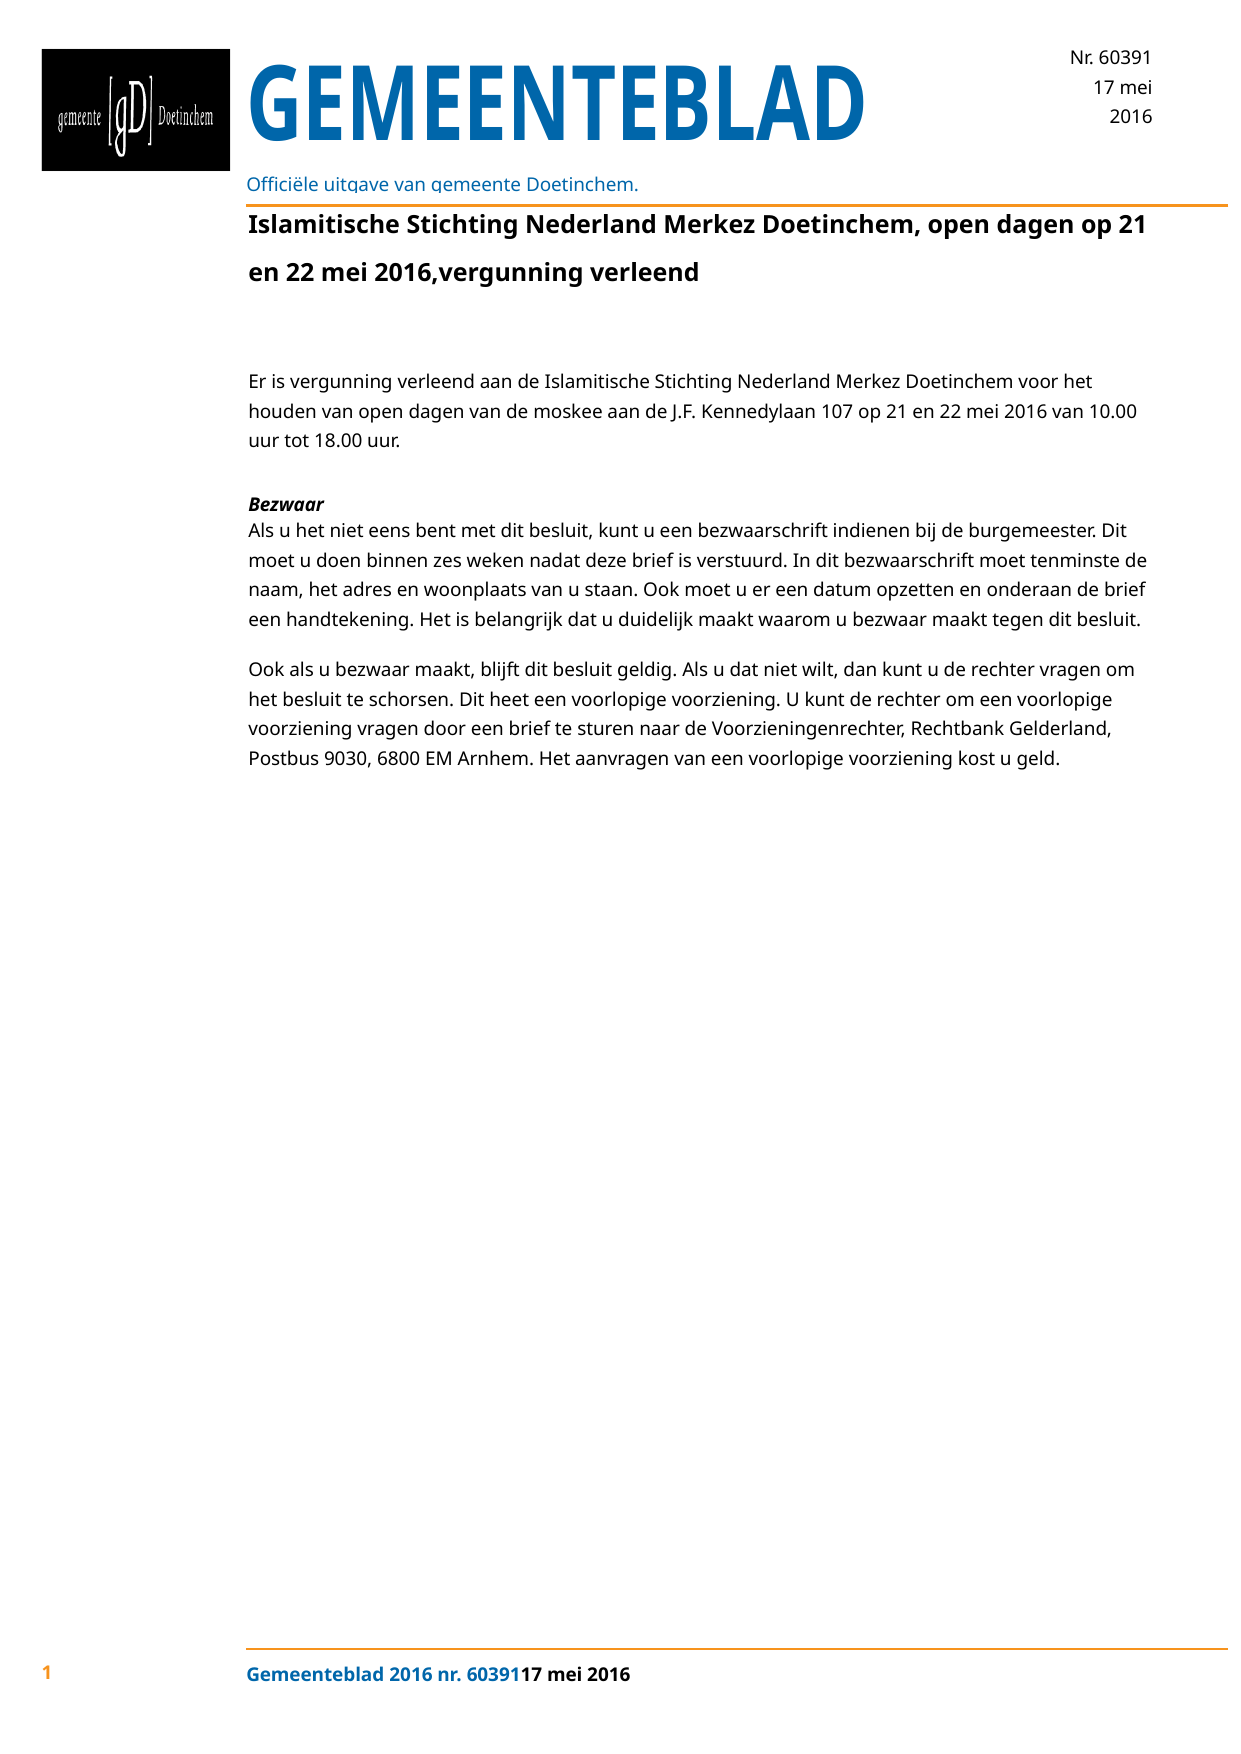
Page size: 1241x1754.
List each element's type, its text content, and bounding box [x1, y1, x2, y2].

picture [41, 47, 231, 172]
text Bezwaar [248, 491, 1152, 517]
text Er is vergunning verleend aan de Islamitische Stichting Nederland Merkez Doetinchem voor het houden van open dagen van de moskee aan de J.F. Kennedylaan 107 op 21 en 22 mei 2016 van 10.00 uur tot 18.00 uur. [248, 368, 1152, 453]
text Ook als u bezwaar maakt, blijft dit besluit geldig. Als u dat niet wilt, dan kunt u de rechter vragen om het besluit te schorsen. Dit heet een voorlopige voorziening. U kunt de rechter om een voorlopige voorziening vragen door een brief te sturen naar de Voorzieningenrechter, Rechtbank Gelderland, Postbus 9030, 6800 EM Arnhem. Het aanvragen van een voorlopige voorziening kost u geld. [248, 656, 1152, 771]
text Islamitische Stichting Nederland Merkez Doetinchem, open dagen op 21 en 22 mei 2016,vergunning verleend [248, 207, 1152, 288]
text Als u het niet eens bent met dit besluit, kunt u een bezwaarschrift indienen bij de burgemeester. Dit moet u doen binnen zes weken nadat deze brief is verstuurd. In dit bezwaarschrift moet tenminste de naam, het adres en woonplaats van u staan. Ook moet u er een datum opzetten en onderaan de brief een handtekening. Het is belangrijk dat u duidelijk maakt waarom u bezwaar maakt tegen dit besluit. [248, 517, 1152, 632]
